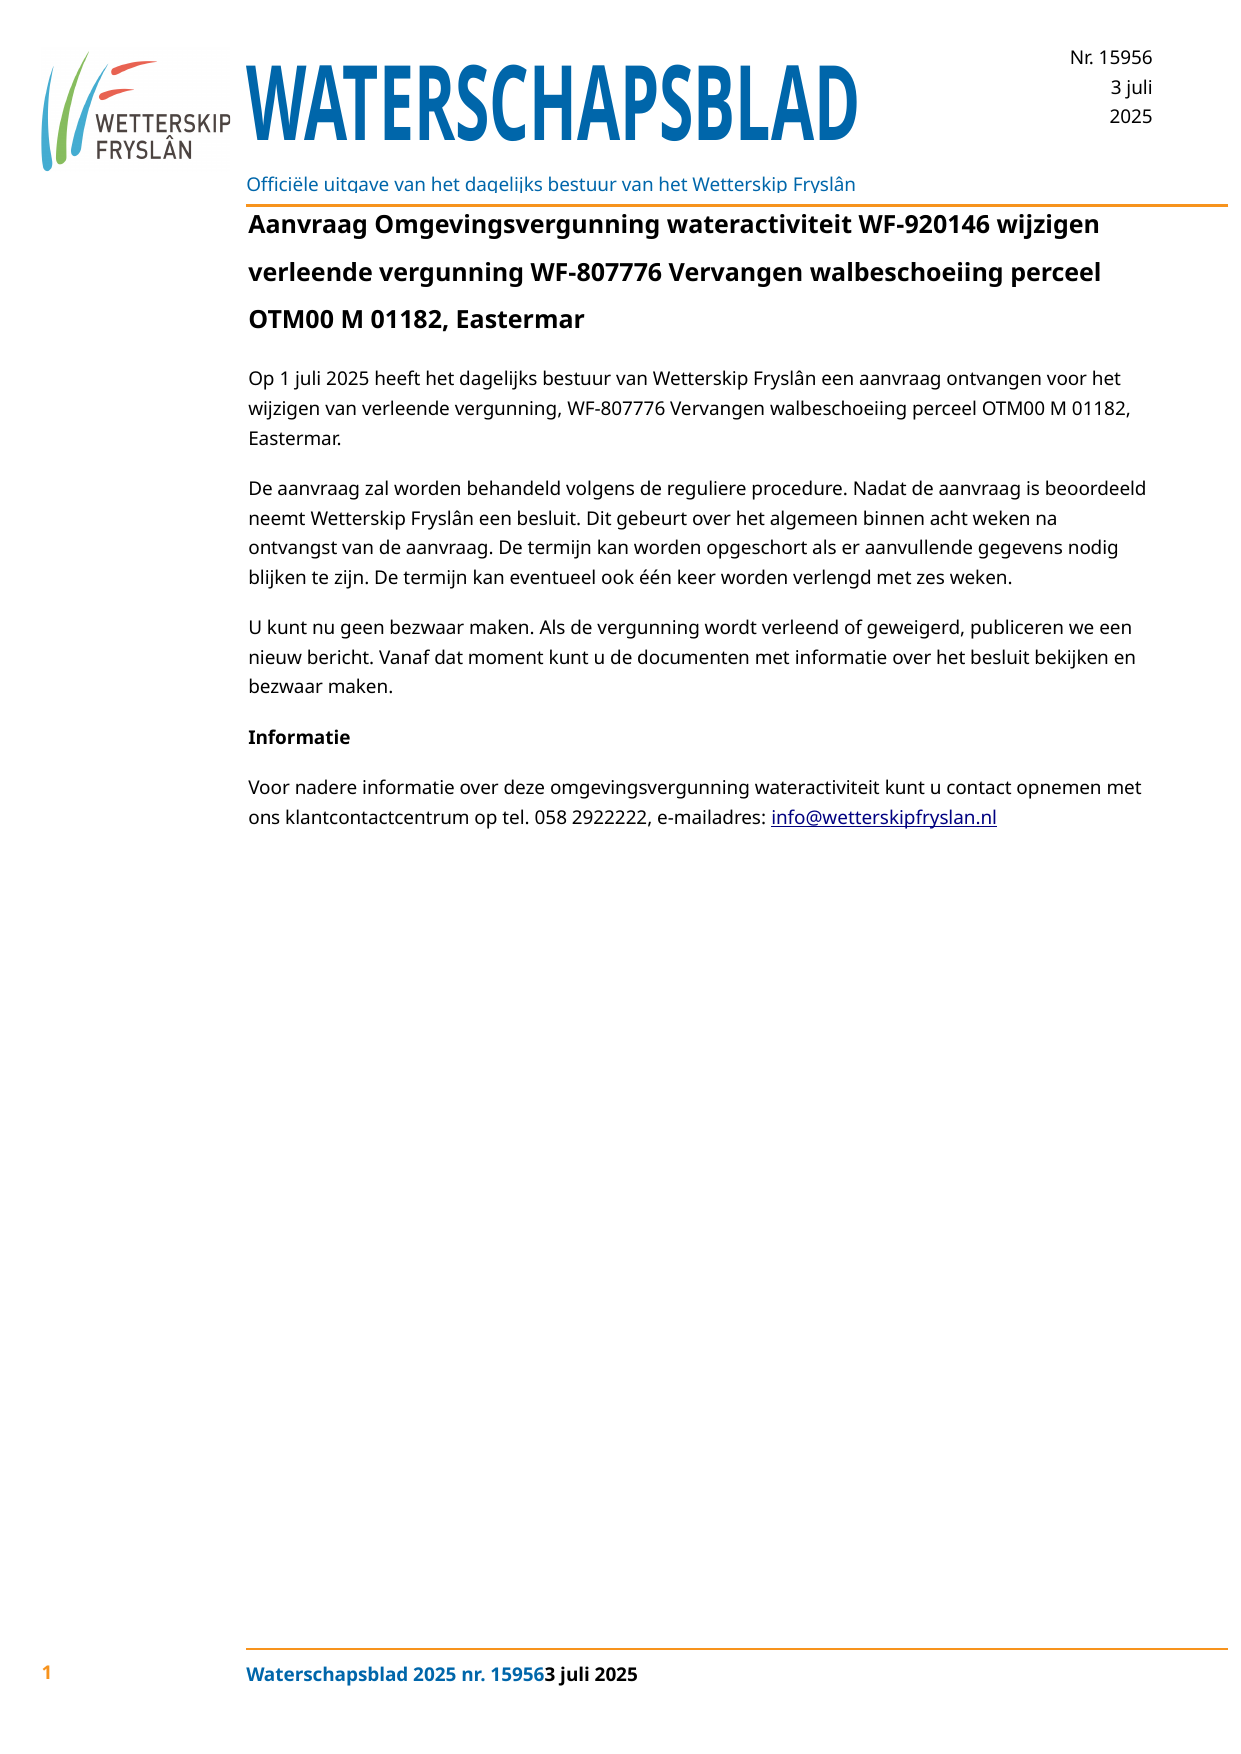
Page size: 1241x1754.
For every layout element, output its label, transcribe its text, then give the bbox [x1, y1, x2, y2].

text Aanvraag Omgevingsvergunning wateractiviteit WF-920146 wijzigen verleende vergunning WF-807776 Vervangen walbeschoeiing perceel OTM00 M 01182, Eastermar [248, 207, 1152, 336]
text De aanvraag zal worden behandeld volgens de reguliere procedure. Nadat de aanvraag is beoordeeld neemt Wetterskip Fryslân een besluit. Dit gebeurt over het algemeen binnen acht weken na ontvangst van de aanvraag. De termijn kan worden opgeschort als er aanvullende gegevens nodig blijken te zijn. De termijn kan eventueel ook één keer worden verlengd met zes weken. [248, 475, 1152, 589]
picture [41, 47, 231, 172]
text Op 1 juli 2025 heeft het dagelijks bestuur van Wetterskip Fryslân een aanvraag ontvangen voor het wijzigen van verleende vergunning, WF-807776 Vervangen walbeschoeiing perceel OTM00 M 01182, Eastermar. [248, 366, 1152, 450]
text Voor nadere informatie over deze omgevingsvergunning wateractiviteit kunt u contact opnemen met ons klantcontactcentrum op tel. 058 2922222, e-mailadres: info@wetterskipfryslan.nl [248, 774, 1152, 829]
text U kunt nu geen bezwaar maken. Als de vergunning wordt verleend of geweigerd, publiceren we een nieuw bericht. Vanaf dat moment kunt u de documenten met informatie over het besluit bekijken en bezwaar maken. [248, 614, 1152, 699]
text Informatie [248, 724, 1152, 749]
